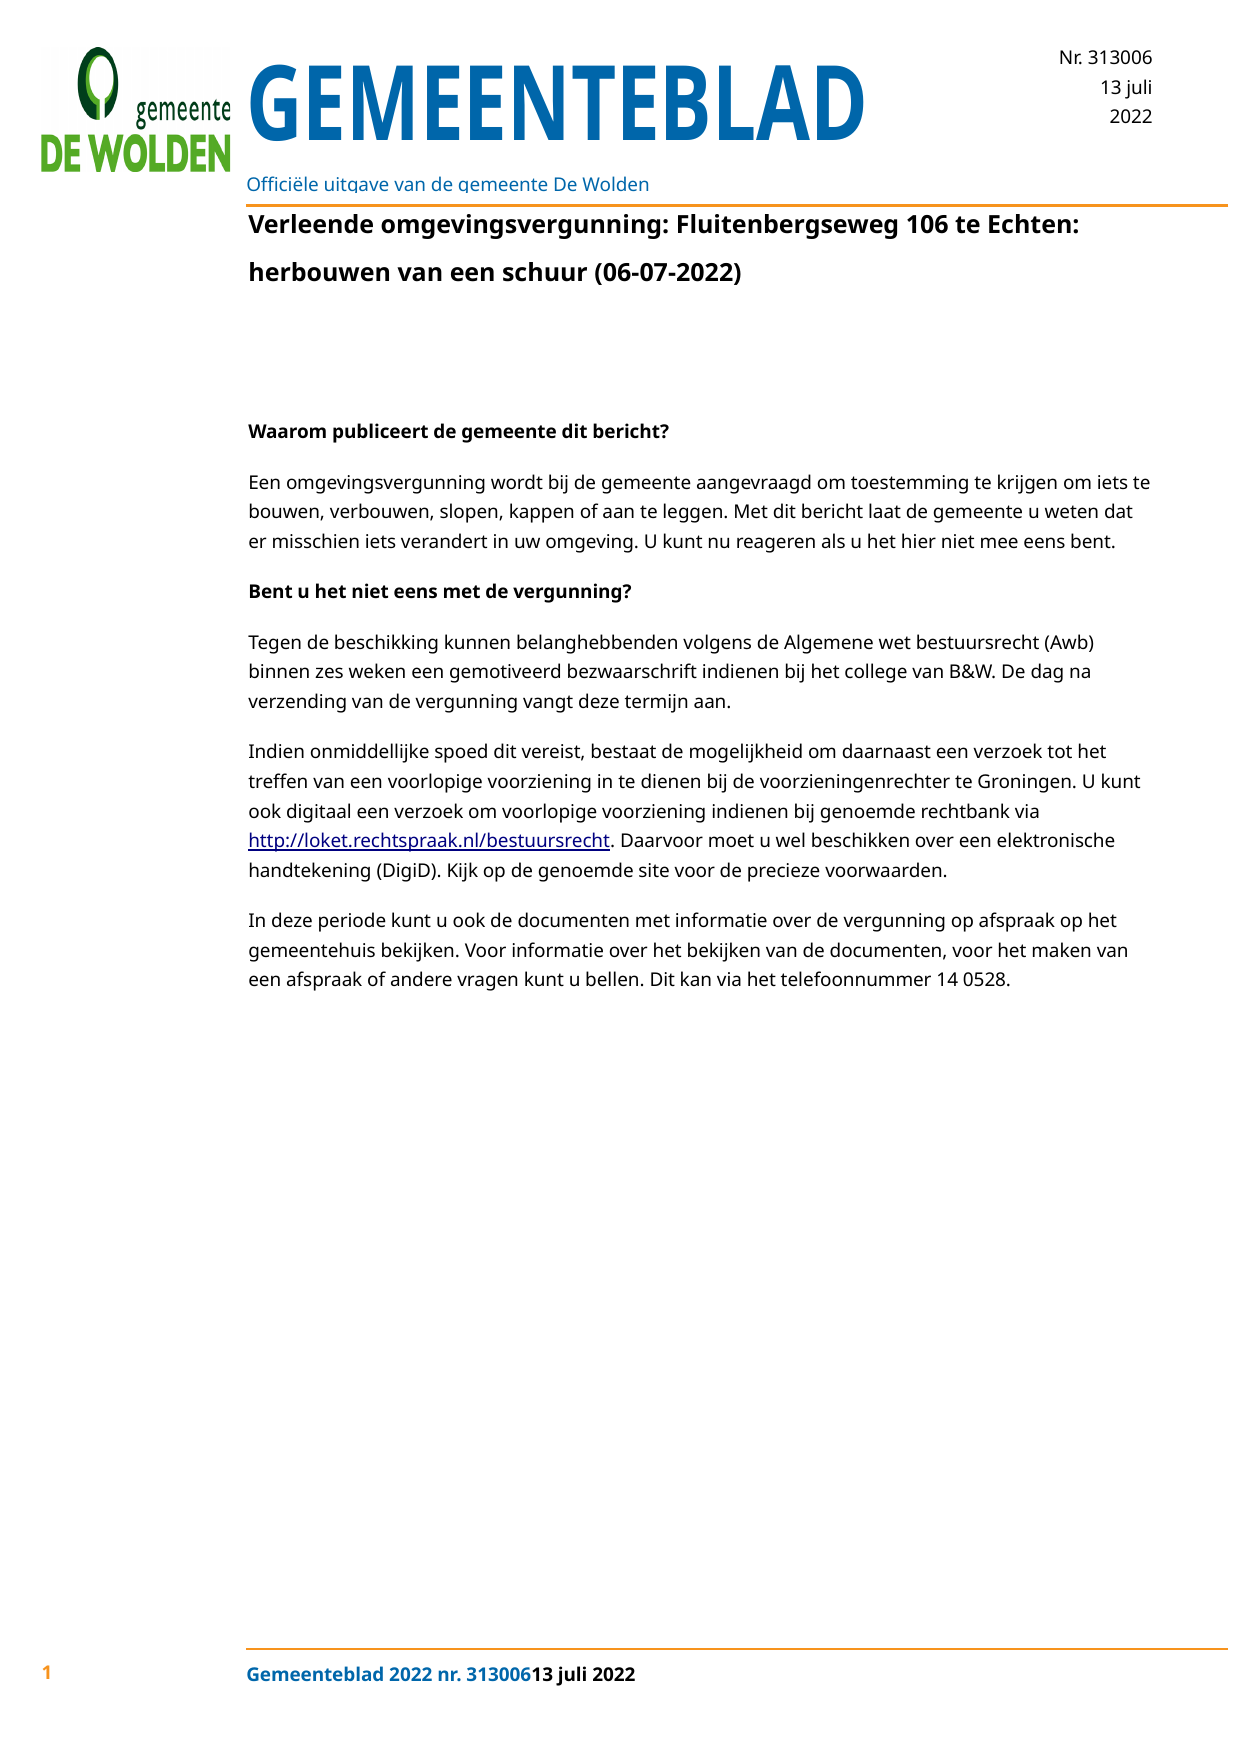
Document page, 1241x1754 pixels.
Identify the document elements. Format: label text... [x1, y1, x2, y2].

picture [41, 47, 231, 172]
text In deze periode kunt u ook de documenten met informatie over de vergunning op afspraak op het gemeentehuis bekijken. Voor informatie over het bekijken van de documenten, voor het maken van een afspraak of andere vragen kunt u bellen. Dit kan via het telefoonnummer 14 0528. [248, 907, 1152, 992]
text Een omgevingsvergunning wordt bij de gemeente aangevraagd om toestemming te krijgen om iets te bouwen, verbouwen, slopen, kappen of aan te leggen. Met dit bericht laat de gemeente u weten dat er misschien iets verandert in uw omgeving. U kunt nu reageren als u het hier niet mee eens bent. [248, 469, 1152, 554]
text Bent u het niet eens met de vergunning? [248, 579, 1152, 604]
text Verleende omgevingsvergunning: Fluitenbergseweg 106 te Echten: herbouwen van een schuur (06-07-2022) [248, 207, 1152, 288]
text Waarom publiceert de gemeente dit bericht? [248, 419, 1152, 444]
text Indien onmiddellijke spoed dit vereist, bestaat de mogelijkheid om daarnaast een verzoek tot het treffen van een voorlopige voorziening in te dienen bij de voorzieningenrechter te Groningen. U kunt ook digitaal een verzoek om voorlopige voorziening indienen bij genoemde rechtbank via http://loket.rechtspraak.nl/bestuursrecht. Daarvoor moet u wel beschikken over een elektronische handtekening (DigiD). Kijk op de genoemde site voor de precieze voorwaarden. [248, 739, 1152, 883]
text Tegen de beschikking kunnen belanghebbenden volgens de Algemene wet bestuursrecht (Awb) binnen zes weken een gemotiveerd bezwaarschrift indienen bij het college van B&W. De dag na verzending van de vergunning vangt deze termijn aan. [248, 629, 1152, 714]
